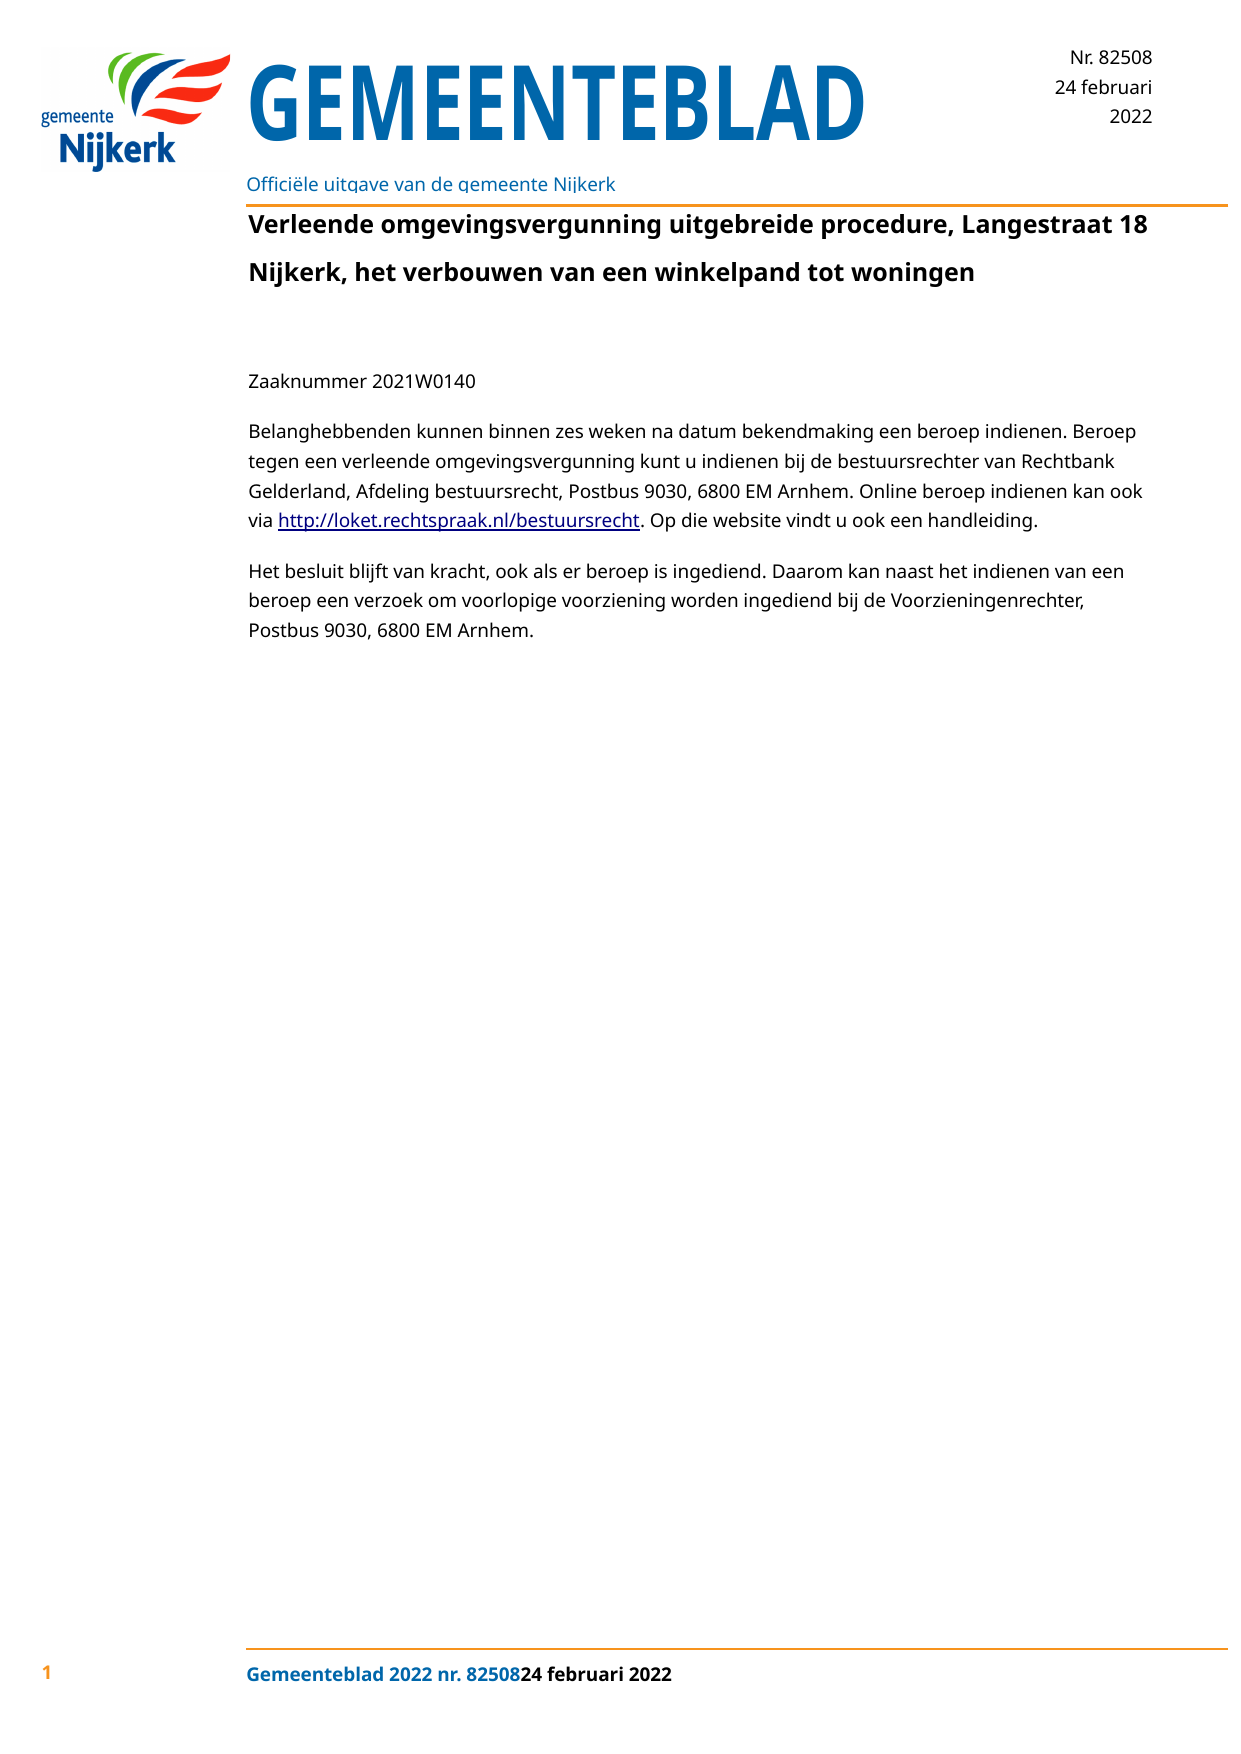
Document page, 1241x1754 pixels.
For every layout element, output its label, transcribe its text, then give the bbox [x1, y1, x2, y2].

text Zaaknummer 2021W0140 [248, 368, 1152, 394]
picture [41, 47, 231, 172]
text Verleende omgevingsvergunning uitgebreide procedure, Langestraat 18 Nijkerk, het verbouwen van een winkelpand tot woningen [248, 207, 1152, 288]
text Het besluit blijft van kracht, ook als er beroep is ingediend. Daarom kan naast het indienen van een beroep een verzoek om voorlopige voorziening worden ingediend bij de Voorzieningenrechter, Postbus 9030, 6800 EM Arnhem. [248, 558, 1152, 643]
text Belanghebbenden kunnen binnen zes weken na datum bekendmaking een beroep indienen. Beroep tegen een verleende omgevingsvergunning kunt u indienen bij de bestuursrechter van Rechtbank Gelderland, Afdeling bestuursrecht, Postbus 9030, 6800 EM Arnhem. Online beroep indienen kan ook via http://loket.rechtspraak.nl/bestuursrecht. Op die website vindt u ook een handleiding. [248, 419, 1152, 533]
